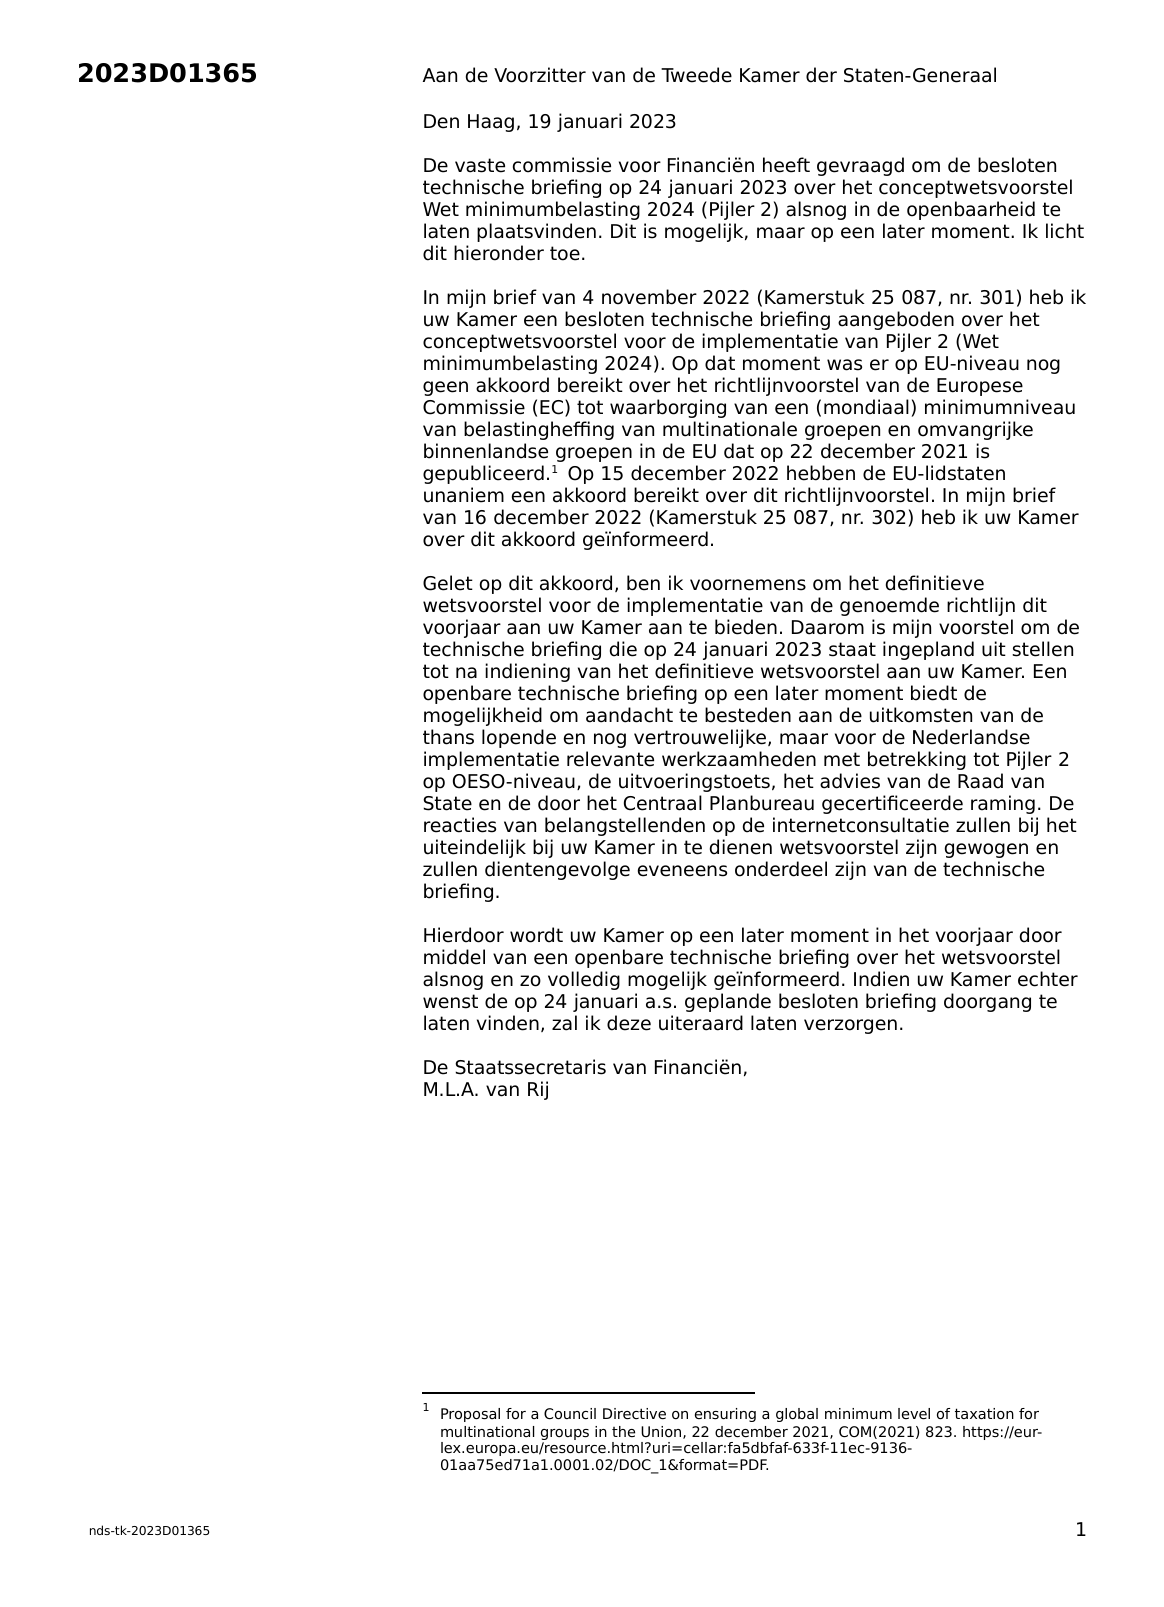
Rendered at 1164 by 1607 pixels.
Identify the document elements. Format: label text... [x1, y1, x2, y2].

text Hierdoor wordt uw Kamer op een later moment in het voorjaar door middel van een openbare technische briefing over het wetsvoorstel alsnog en zo volledig mogelijk geïnformeerd. Indien uw Kamer echter wenst de op 24 januari a.s. geplande besloten briefing doorgang te laten vinden, zal ik deze uiteraard laten verzorgen. [422, 925, 1087, 1035]
text Gelet op dit akkoord, ben ik voornemens om het definitieve wetsvoorstel voor de implementatie van de genoemde richtlijn dit voorjaar aan uw Kamer aan te bieden. Daarom is mijn voorstel om de technische briefing die op 24 januari 2023 staat ingepland uit stellen tot na indiening van het definitieve wetsvoorstel aan uw Kamer. Een openbare technische briefing op een later moment biedt de mogelijkheid om aandacht te besteden aan de uitkomsten van de thans lopende en nog vertrouwelijke, maar voor de Nederlandse implementatie relevante werkzaamheden met betrekking tot Pijler 2 op OESO-niveau, de uitvoeringstoets, het advies van de Raad van State en de door het Centraal Planbureau gecertificeerde raming. De reacties van belangstellenden op de internetconsultatie zullen bij het uiteindelijk bij uw Kamer in te dienen wetsvoorstel zijn gewogen en zullen dientengevolge eveneens onderdeel zijn van de technische briefing. [422, 573, 1087, 903]
text De Staatssecretaris van Financiën, [422, 1057, 1087, 1079]
text nds-tk-2023D01365 [88, 1524, 323, 1538]
text M.L.A. van Rij [422, 1079, 1087, 1101]
text 2023D01365 Aan de Voorzitter van de Tweede Kamer der Staten-Generaal [77, 59, 1087, 89]
text Den Haag, 19 januari 2023 [422, 111, 1087, 133]
text In mijn brief van 4 november 2022 (Kamerstuk 25 087, nr. 301) heb ik uw Kamer een besloten technische briefing aangeboden over het conceptwetsvoorstel voor de implementatie van Pijler 2 (Wet minimumbelasting 2024). Op dat moment was er op EU-niveau nog geen akkoord bereikt over het richtlijnvoorstel van de Europese Commissie (EC) tot waarborging van een (mondiaal) minimumniveau van belastingheffing van multinationale groepen en omvangrijke binnenlandse groepen in de EU dat op 22 december 2021 is gepubliceerd. Op 15 december 2022 hebben de EU-lidstaten unaniem een akkoord bereikt over dit richtlijnvoorstel. In mijn brief van 16 december 2022 (Kamerstuk 25 087, nr. 302) heb ik uw Kamer over dit akkoord geïnformeerd. [422, 287, 1087, 551]
text Proposal for a Council Directive on ensuring a global minimum level of taxation for multinational groups in the Union, 22 december 2021, COM(2021) 823. https://eur-lex.europa.eu/resource.html?uri=cellar:fa5dbfaf-633f-11ec-9136-01aa75ed71a1.0001.02/DOC_1&format=PDF. [422, 1402, 1087, 1474]
text De vaste commissie voor Financiën heeft gevraagd om de besloten technische briefing op 24 januari 2023 over het conceptwetsvoorstel Wet minimumbelasting 2024 (Pijler 2) alsnog in de openbaarheid te laten plaatsvinden. Dit is mogelijk, maar op een later moment. Ik licht dit hieronder toe. [422, 155, 1087, 265]
